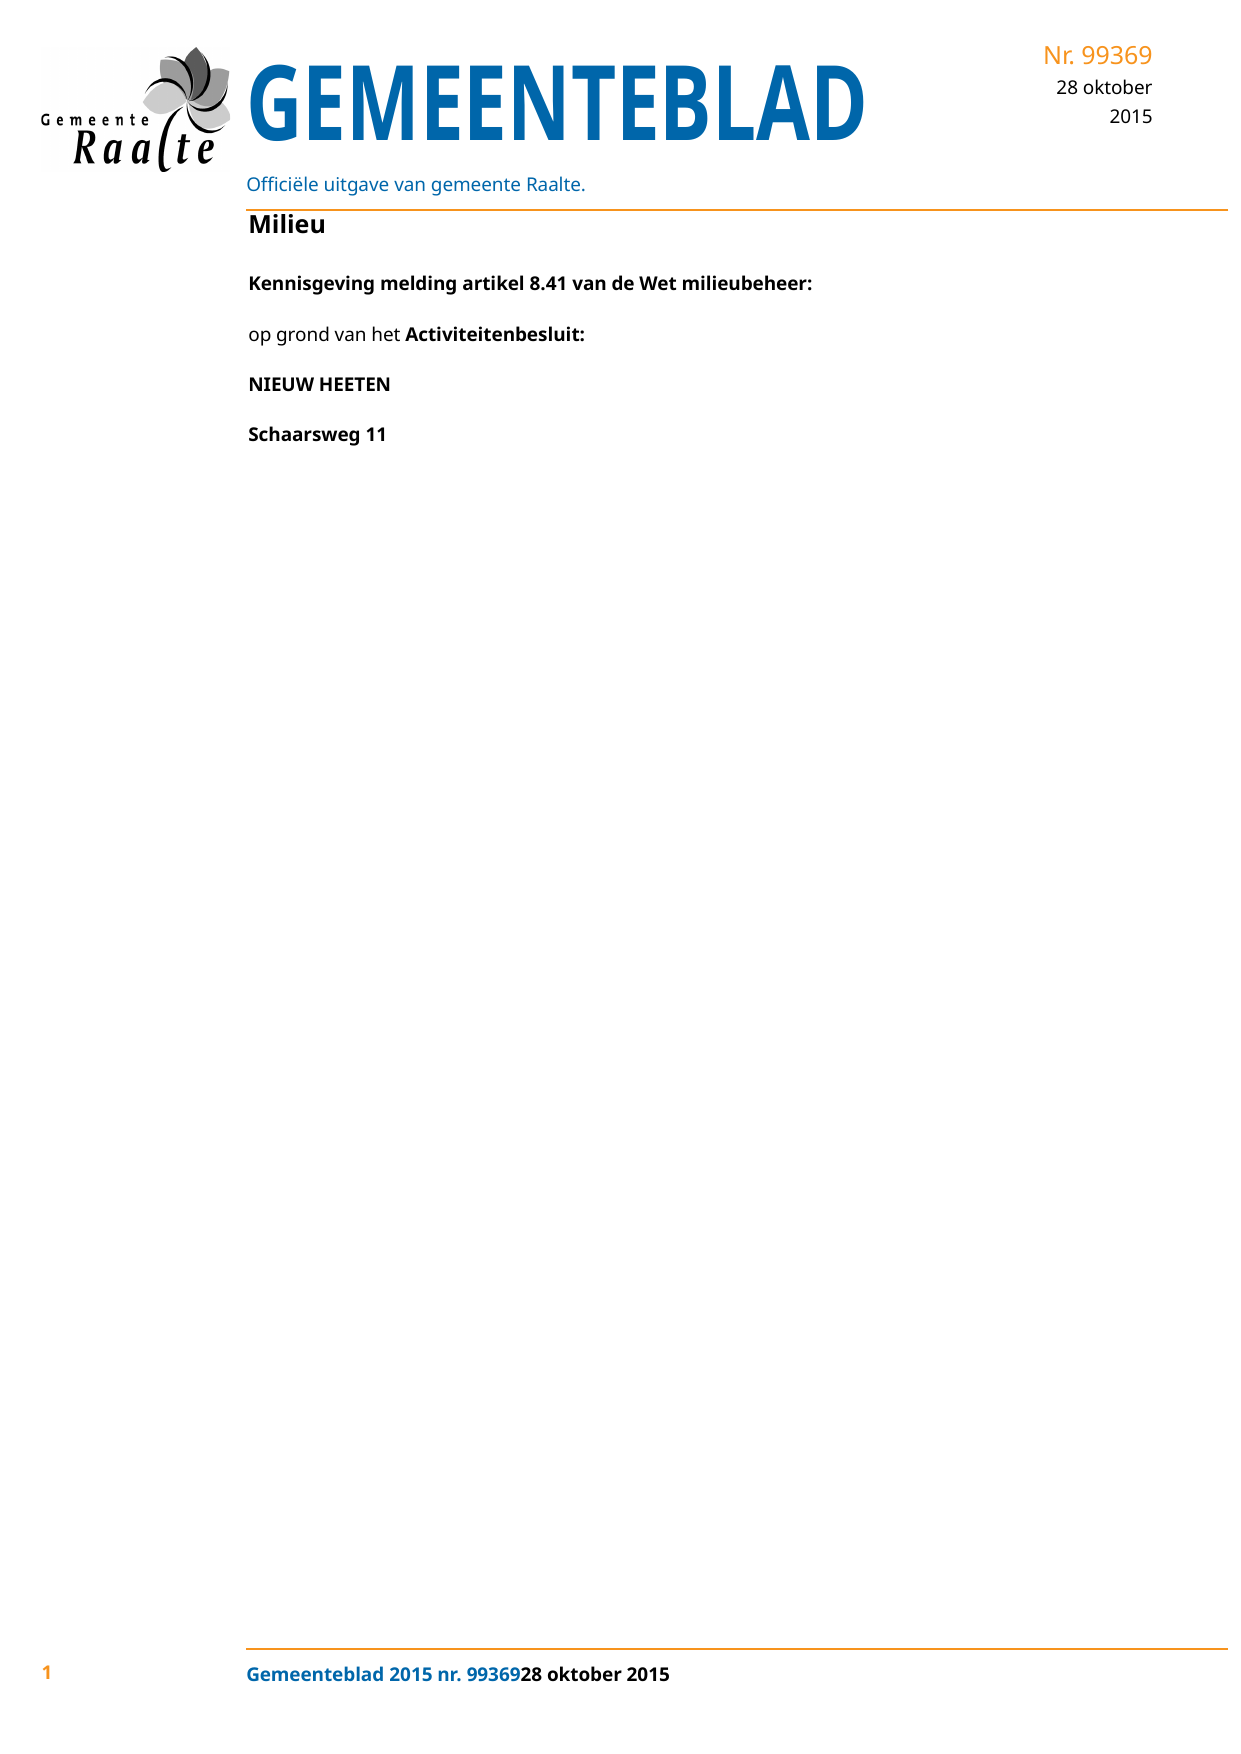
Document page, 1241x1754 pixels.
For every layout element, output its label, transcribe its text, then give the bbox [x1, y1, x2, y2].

text Kennisgeving melding artikel 8.41 van de Wet milieubeheer: [248, 270, 1152, 296]
text Schaarsweg 11 [248, 422, 1152, 447]
picture [41, 47, 231, 172]
text Milieu [248, 211, 1152, 241]
text op grond van het Activiteitenbesluit: [248, 321, 1152, 346]
text NIEUW HEETEN [248, 371, 1152, 397]
